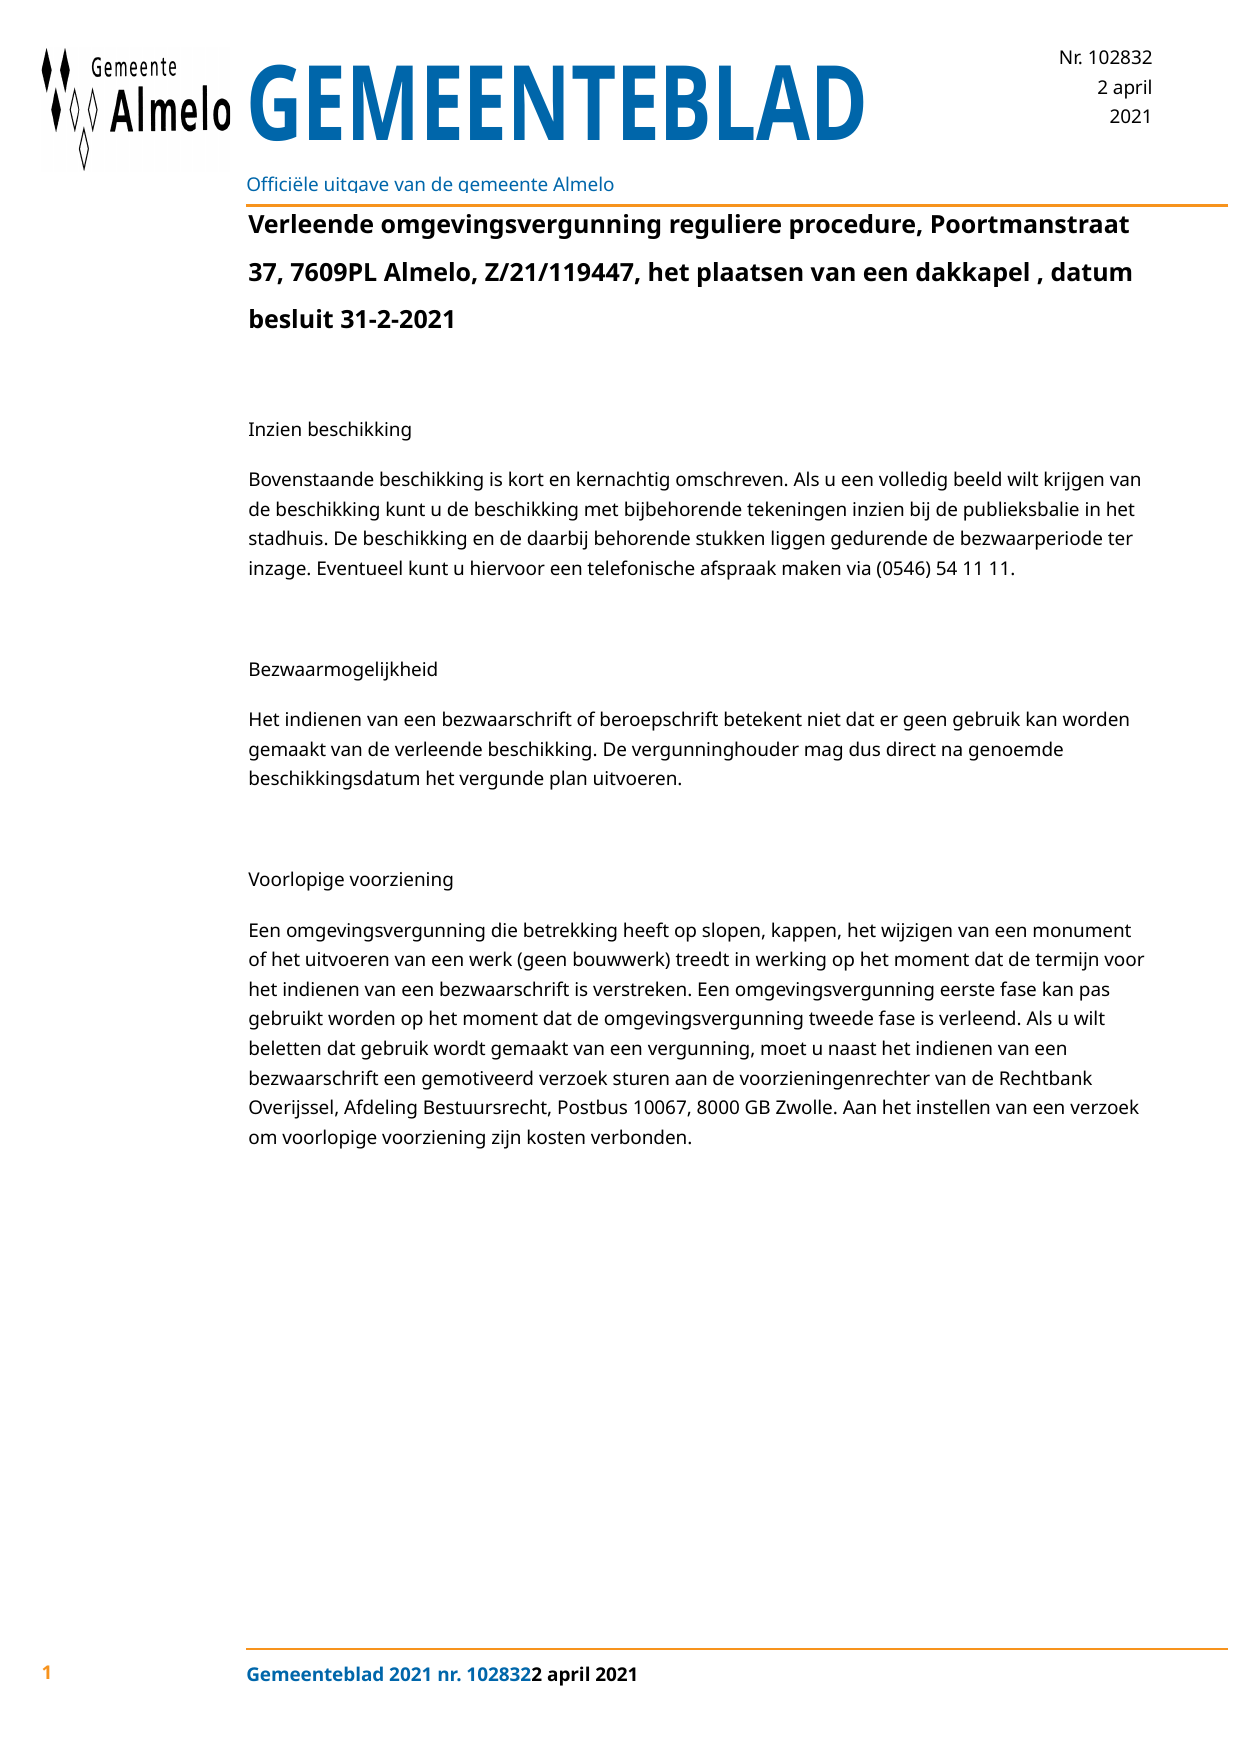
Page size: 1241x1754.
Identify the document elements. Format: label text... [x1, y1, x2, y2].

picture [41, 47, 231, 172]
text Inzien beschikking [248, 416, 1152, 442]
text Verleende omgevingsvergunning reguliere procedure, Poortmanstraat 37, 7609PL Almelo, Z/21/119447, het plaatsen van een dakkapel , datum besluit 31-2-2021 [248, 207, 1152, 336]
text Het indienen van een bezwaarschrift of beroepschrift betekent niet dat er geen gebruik kan worden gemaakt van de verleende beschikking. De vergunninghouder mag dus direct na genoemde beschikkingsdatum het vergunde plan uitvoeren. [248, 706, 1152, 791]
text Bezwaarmogelijkheid [248, 656, 1152, 682]
text Een omgevingsvergunning die betrekking heeft op slopen, kappen, het wijzigen van een monument of het uitvoeren van een werk (geen bouwwerk) treedt in werking op het moment dat de termijn voor het indienen van een bezwaarschrift is verstreken. Een omgevingsvergunning eerste fase kan pas gebruikt worden op het moment dat de omgevingsvergunning tweede fase is verleend. Als u wilt beletten dat gebruik wordt gemaakt van een vergunning, moet u naast het indienen van een bezwaarschrift een gemotiveerd verzoek sturen aan de voorzieningenrechter van de Rechtbank Overijssel, Afdeling Bestuursrecht, Postbus 10067, 8000 GB Zwolle. Aan het instellen van een verzoek om voorlopige voorziening zijn kosten verbonden. [248, 917, 1152, 1149]
text Bovenstaande beschikking is kort en kernachtig omschreven. Als u een volledig beeld wilt krijgen van de beschikking kunt u de beschikking met bijbehorende tekeningen inzien bij de publieksbalie in het stadhuis. De beschikking en de daarbij behorende stukken liggen gedurende de bezwaarperiode ter inzage. Eventueel kunt u hiervoor een telefonische afspraak maken via (0546) 54 11 11. [248, 466, 1152, 581]
text Voorlopige voorziening [248, 866, 1152, 892]
